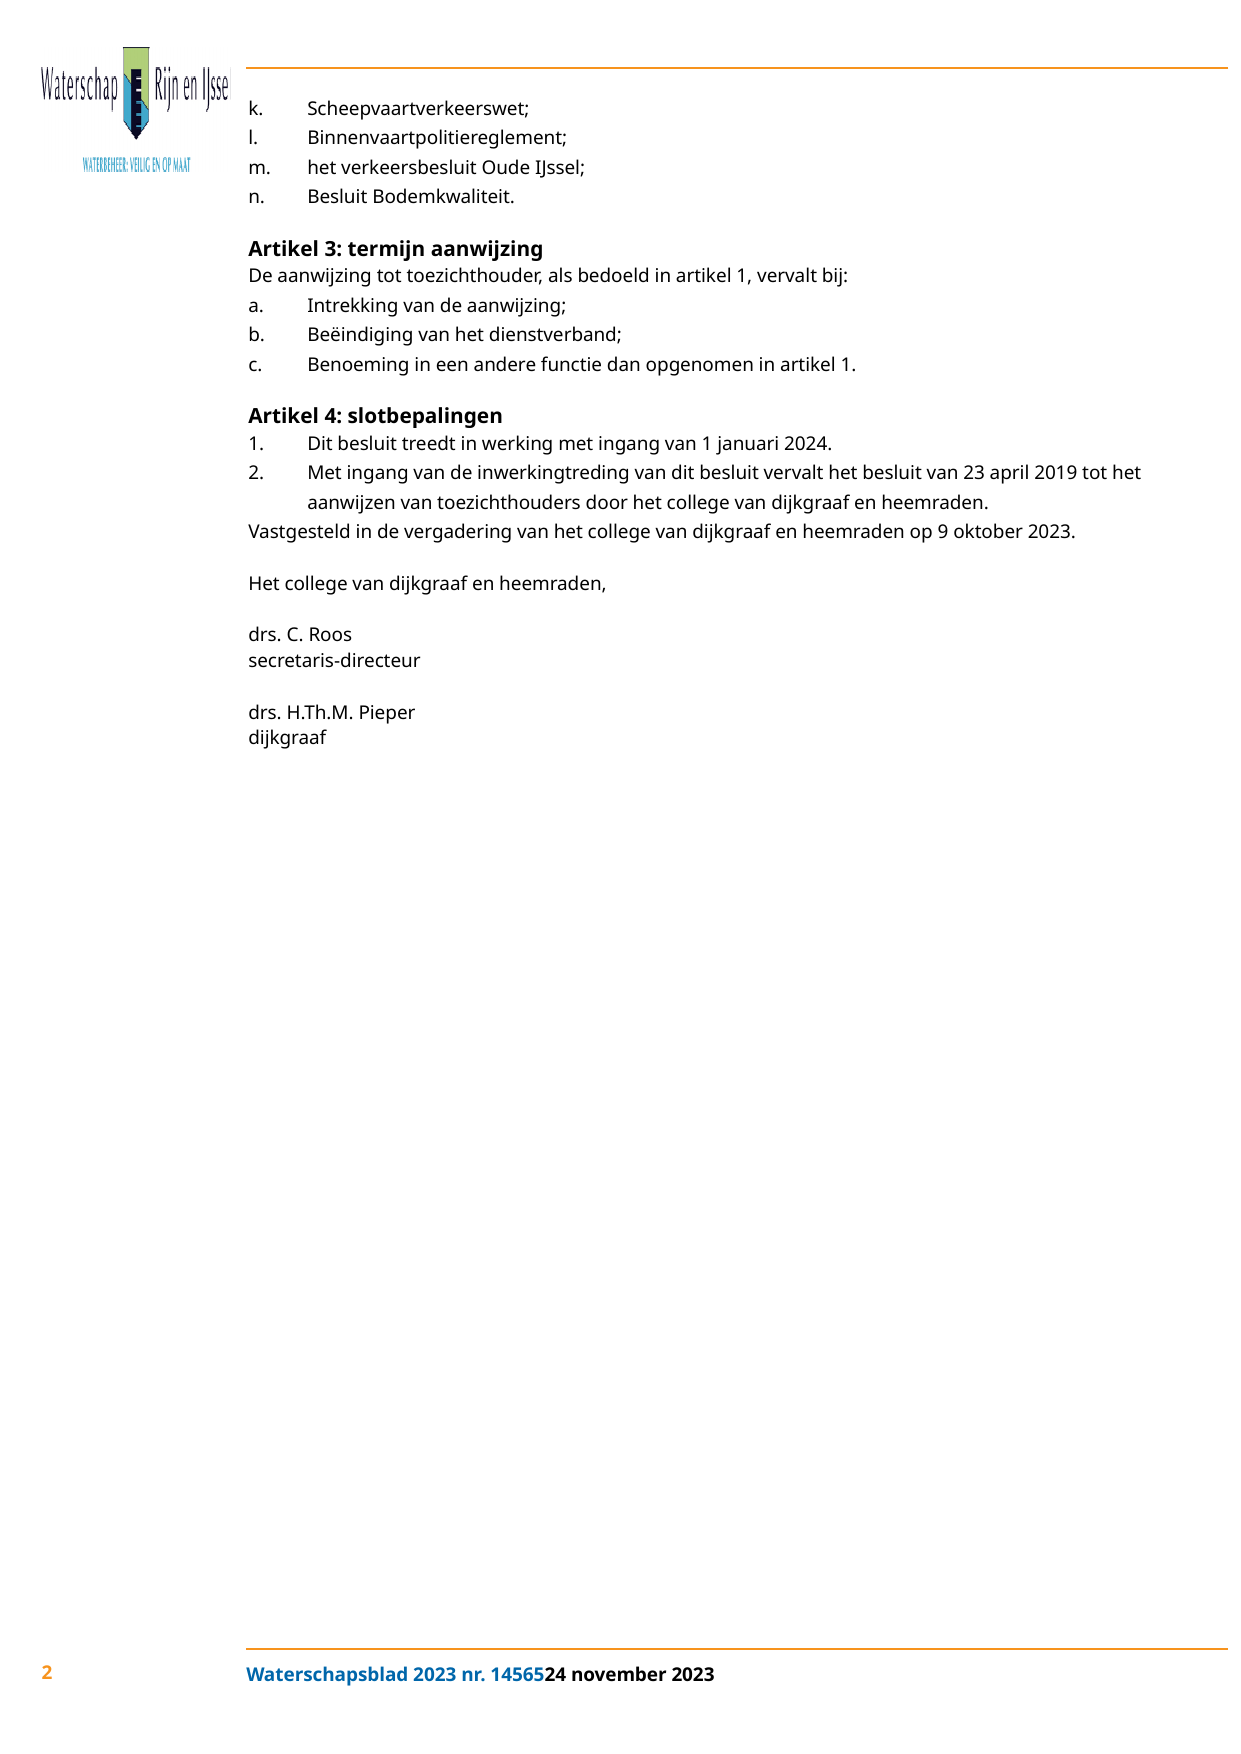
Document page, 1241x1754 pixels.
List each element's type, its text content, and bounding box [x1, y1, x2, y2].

text drs. H.Th.M. Pieper [248, 699, 1152, 724]
list Besluit Bodemkwaliteit. [248, 183, 1152, 209]
list Intrekking van de aanwijzing; [248, 292, 1152, 318]
list Binnenvaartpolitiereglement; [248, 124, 1152, 150]
text Artikel 4: slotbepalingen [248, 402, 1152, 430]
list Met ingang van de inwerkingtreding van dit besluit vervalt het besluit van 23 april 2019 tot het aanwijzen van toezichthouders door het college van dijkgraaf en heemraden. [248, 459, 1152, 515]
text drs. C. Roos [248, 622, 1152, 647]
text dijkgraaf [248, 724, 1152, 750]
picture [41, 47, 231, 172]
list het verkeersbesluit Oude IJssel; [248, 154, 1152, 180]
list Dit besluit treedt in werking met ingang van 1 januari 2024. [248, 430, 1152, 456]
list Beëindiging van het dienstverband; [248, 322, 1152, 347]
text De aanwijzing tot toezichthouder, als bedoeld in artikel 1, vervalt bij: [248, 262, 1152, 288]
text secretaris-directeur [248, 647, 1152, 673]
text Vastgesteld in de vergadering van het college van dijkgraaf en heemraden op 9 oktober 2023. [248, 519, 1152, 544]
text Artikel 3: termijn aanwijzing [248, 234, 1152, 262]
list Benoeming in een andere functie dan opgenomen in artikel 1. [248, 351, 1152, 377]
list Scheepvaartverkeerswet; [248, 95, 1152, 121]
text Het college van dijkgraaf en heemraden, [248, 570, 1152, 596]
